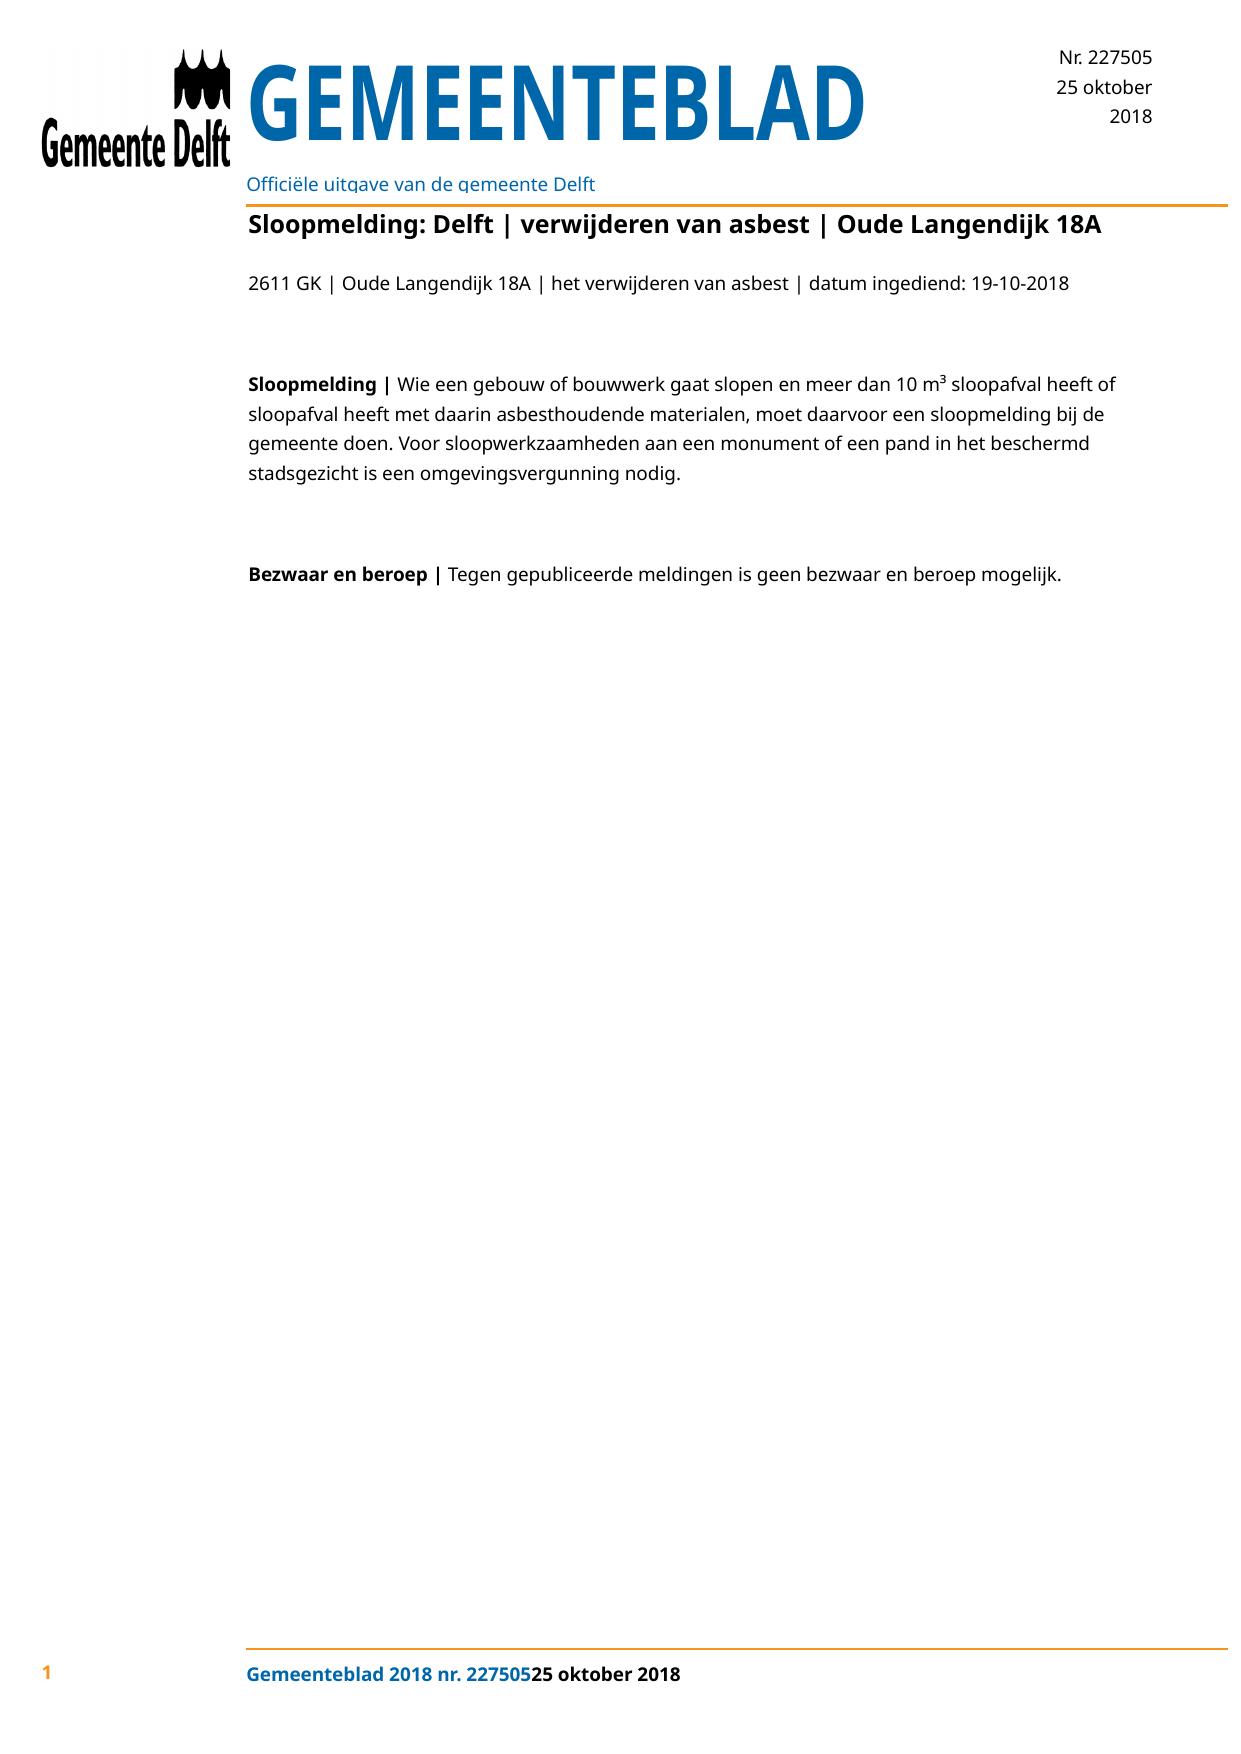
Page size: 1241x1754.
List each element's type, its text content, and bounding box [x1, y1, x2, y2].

text Sloopmelding | Wie een gebouw of bouwwerk gaat slopen en meer dan 10 m³ sloopafval heeft of sloopafval heeft met daarin asbesthoudende materialen, moet daarvoor een sloopmelding bij de gemeente doen. Voor sloopwerkzaamheden aan een monument of een pand in het beschermd stadsgezicht is een omgevingsvergunning nodig. [248, 371, 1152, 486]
text Bezwaar en beroep | Tegen gepubliceerde meldingen is geen bezwaar en beroep mogelijk. [248, 561, 1152, 586]
picture [41, 47, 231, 172]
text Sloopmelding: Delft | verwijderen van asbest | Oude Langendijk 18A [248, 207, 1152, 241]
text 2611 GK | Oude Langendijk 18A | het verwijderen van asbest | datum ingediend: 19-10-2018 [248, 270, 1152, 296]
